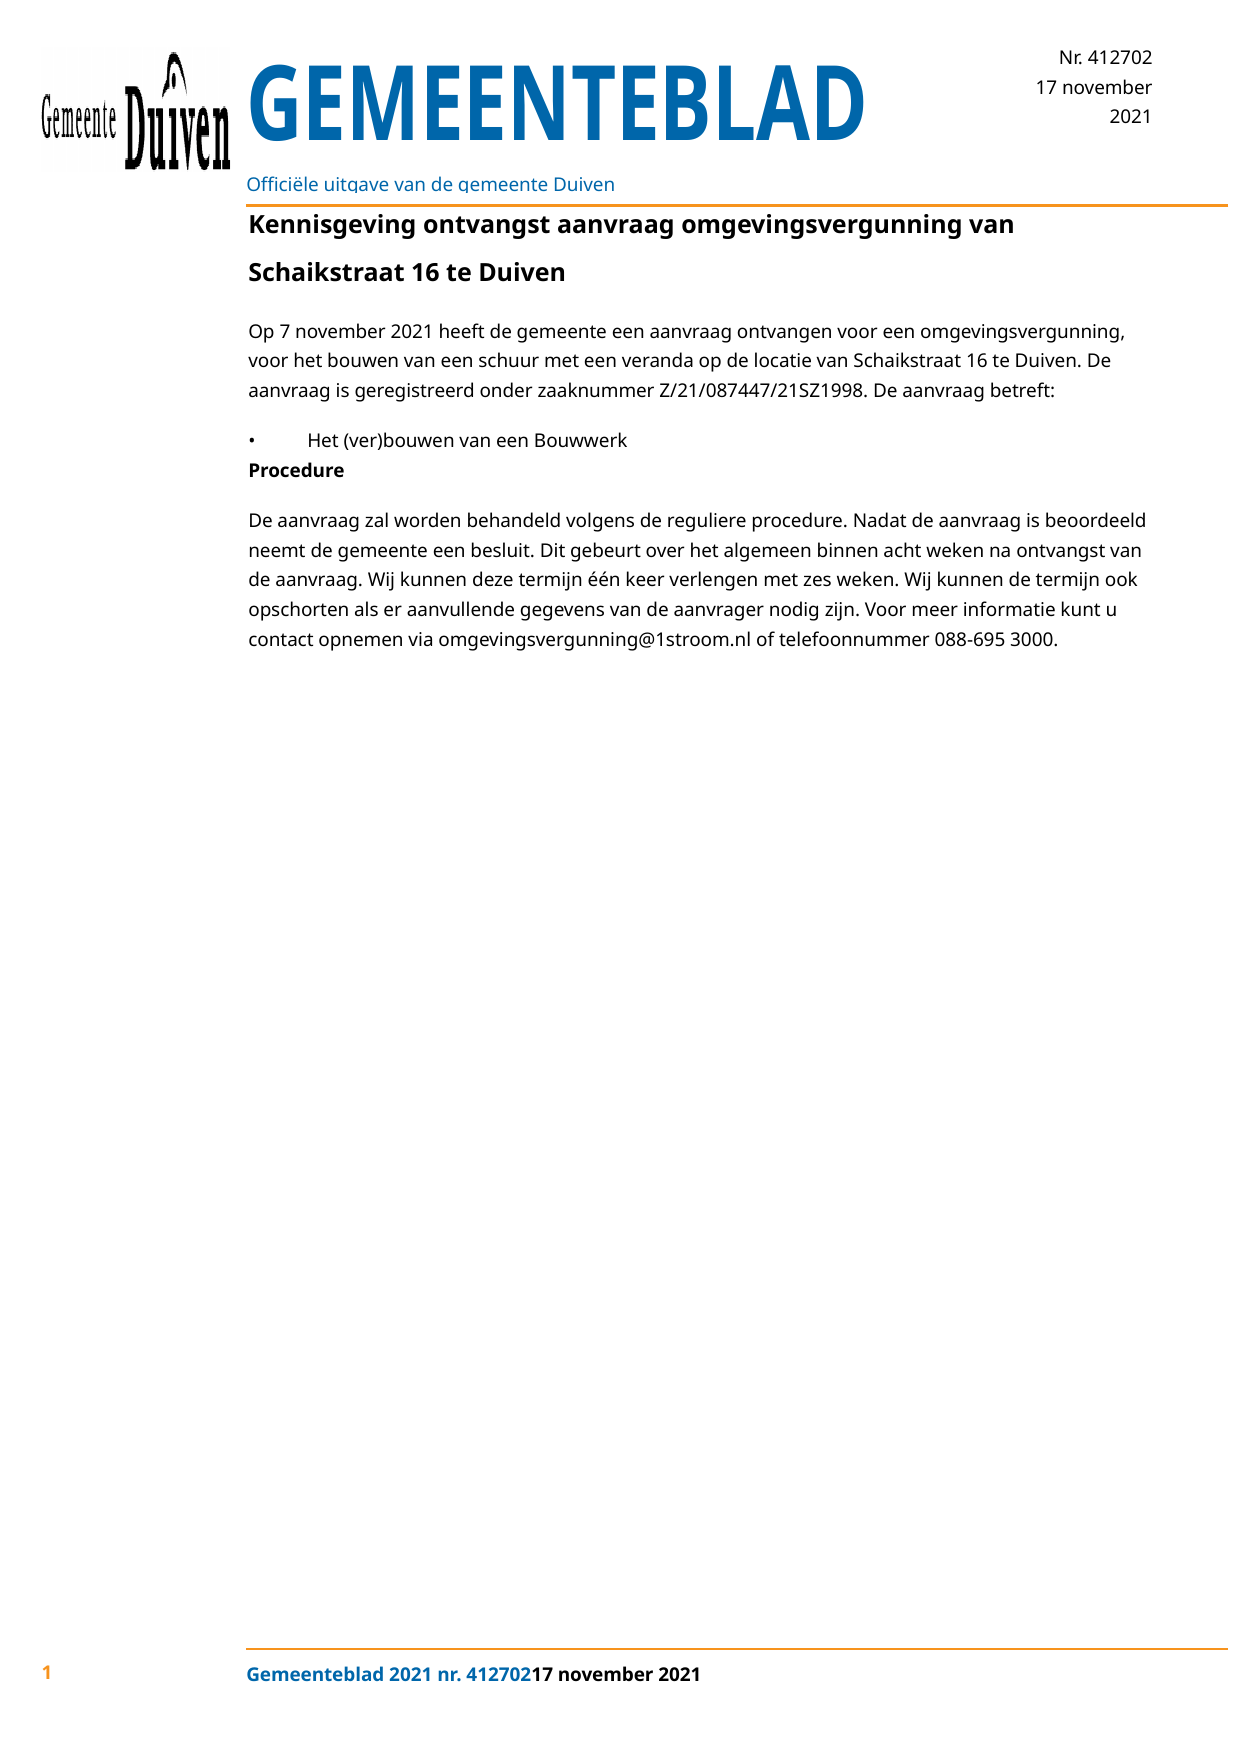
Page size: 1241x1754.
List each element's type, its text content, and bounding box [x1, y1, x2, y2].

text Kennisgeving ontvangst aanvraag omgevingsvergunning van Schaikstraat 16 te Duiven [248, 207, 1152, 288]
text De aanvraag zal worden behandeld volgens de reguliere procedure. Nadat de aanvraag is beoordeeld neemt de gemeente een besluit. Dit gebeurt over het algemeen binnen acht weken na ontvangst van de aanvraag. Wij kunnen deze termijn één keer verlengen met zes weken. Wij kunnen de termijn ook opschorten als er aanvullende gegevens van de aanvrager nodig zijn. Voor meer informatie kunt u contact opnemen via omgevingsvergunning@1stroom.nl of telefoonnummer 088-695 3000. [248, 507, 1152, 652]
text Op 7 november 2021 heeft de gemeente een aanvraag ontvangen voor een omgevingsvergunning, voor het bouwen van een schuur met een veranda op de locatie van Schaikstraat 16 te Duiven. De aanvraag is geregistreerd onder zaaknummer Z/21/087447/21SZ1998. De aanvraag betreft: [248, 318, 1152, 403]
picture [41, 47, 231, 172]
list Het (ver)bouwen van een Bouwwerk [248, 427, 1152, 453]
text Procedure [248, 457, 1152, 483]
